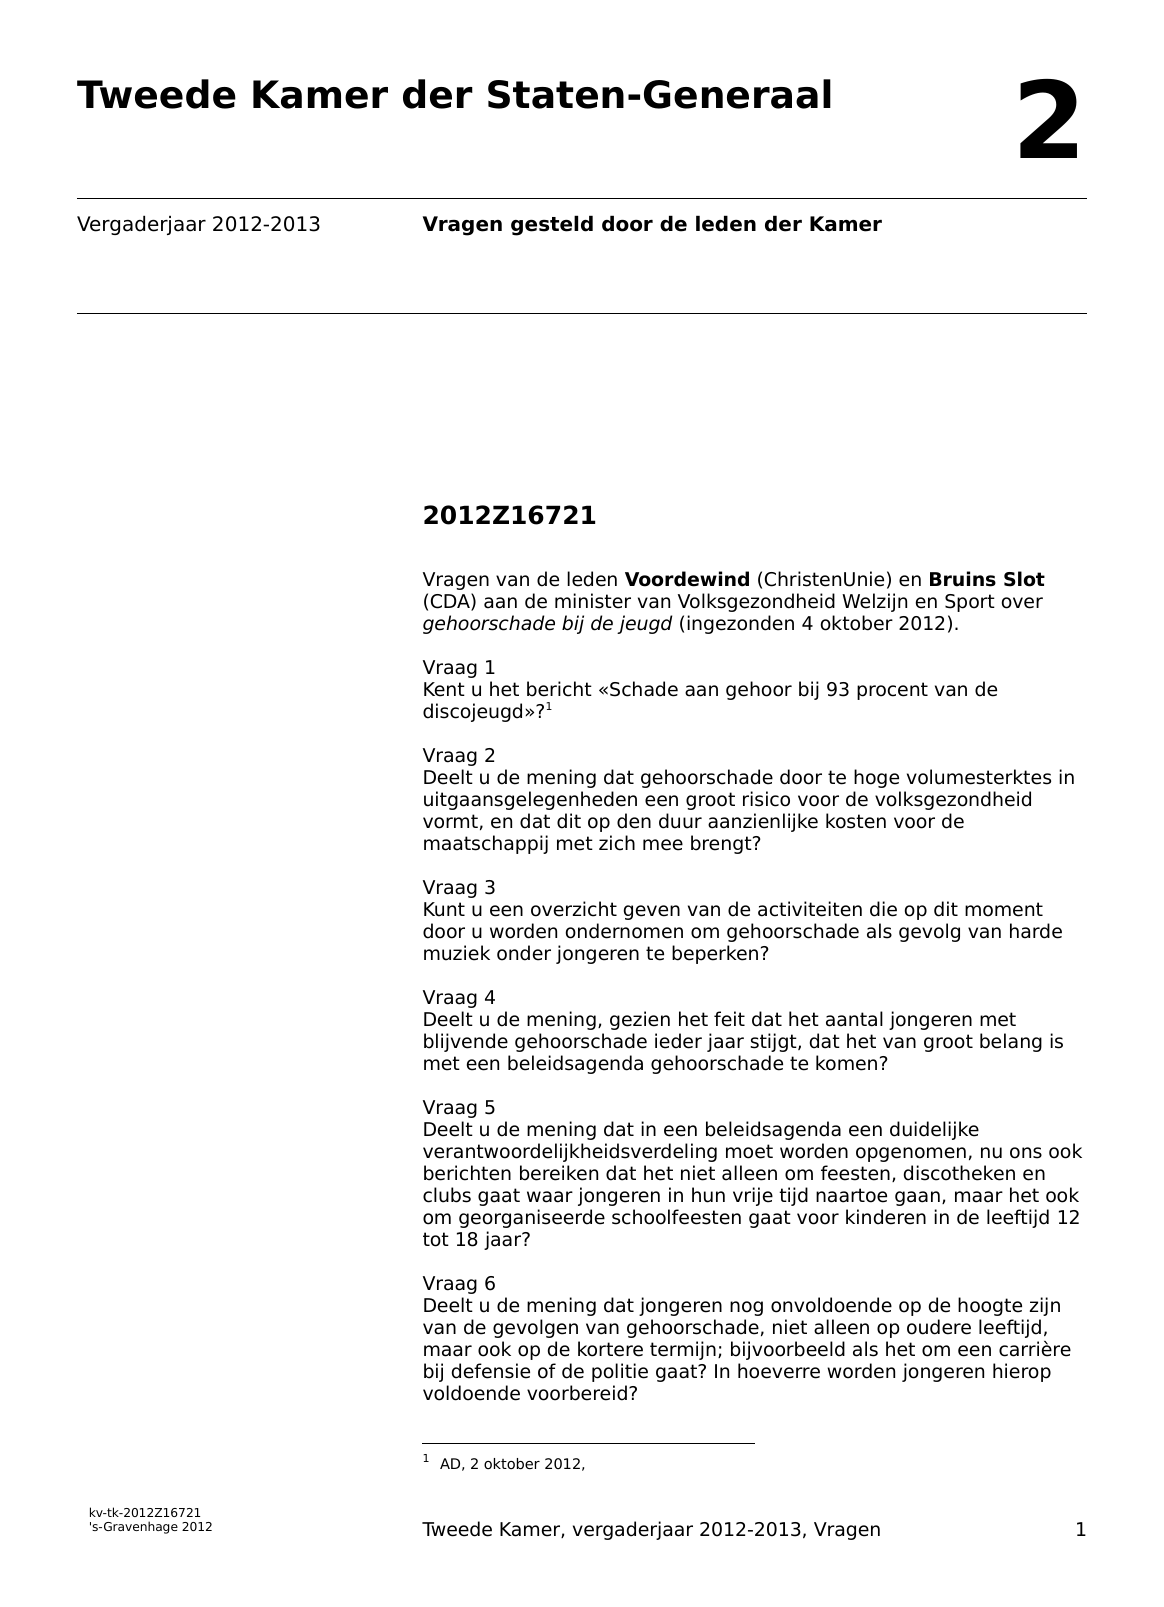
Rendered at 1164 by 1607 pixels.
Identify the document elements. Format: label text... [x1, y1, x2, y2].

text Vragen van de leden Voordewind (ChristenUnie) en Bruins Slot (CDA) aan de minister van Volksgezondheid Welzijn en Sport over gehoorschade bij de jeugd (ingezonden 4 oktober 2012). [422, 569, 1087, 635]
text Vraag 3 [422, 877, 1087, 899]
text Vraag 1 [422, 657, 1087, 679]
text Kunt u een overzicht geven van de activiteiten die op dit moment door u worden ondernomen om gehoorschade als gevolg van harde muziek onder jongeren te beperken? [422, 899, 1087, 965]
text Vraag 4 [422, 987, 1087, 1009]
text Deelt u de mening, gezien het feit dat het aantal jongeren met blijvende gehoorschade ieder jaar stijgt, dat het van groot belang is met een beleidsagenda gehoorschade te komen? [422, 1009, 1087, 1075]
table_header 2 [886, 59, 1087, 198]
text AD, 2 oktober 2012, [422, 1452, 1087, 1474]
table_header Tweede Kamer der Staten-Generaal [77, 59, 886, 198]
text Kent u het bericht «Schade aan gehoor bij 93 procent van de discojeugd»? [422, 679, 1087, 723]
table_cell Vragen gesteld door de leden der Kamer [422, 199, 1087, 313]
text 2012Z16721 [422, 501, 1087, 531]
text Deelt u de mening dat jongeren nog onvoldoende op de hoogte zijn van de gevolgen van gehoorschade, niet alleen op oudere leeftijd, maar ook op de kortere termijn; bijvoorbeeld als het om een carrière bij defensie of de politie gaat? In hoeverre worden jongeren hierop voldoende voorbereid? [422, 1295, 1087, 1405]
text Deelt u de mening dat gehoorschade door te hoge volumesterktes in uitgaansgelegenheden een groot risico voor de volksgezondheid vormt, en dat dit op den duur aanzienlijke kosten voor de maatschappij met zich mee brengt? [422, 767, 1087, 855]
text Vraag 2 [422, 745, 1087, 767]
text kv-tk-2012Z16721 [88, 1506, 323, 1520]
table_cell Vergaderjaar 2012-2013 [77, 199, 422, 313]
text Deelt u de mening dat in een beleidsagenda een duidelijke verantwoordelijkheidsverdeling moet worden opgenomen, nu ons ook berichten bereiken dat het niet alleen om feesten, discotheken en clubs gaat waar jongeren in hun vrije tijd naartoe gaan, maar het ook om georganiseerde schoolfeesten gaat voor kinderen in de leeftijd 12 tot 18 jaar? [422, 1119, 1087, 1251]
text Vraag 5 [422, 1097, 1087, 1119]
text Vraag 6 [422, 1273, 1087, 1295]
text 's-Gravenhage 2012 [88, 1520, 323, 1534]
